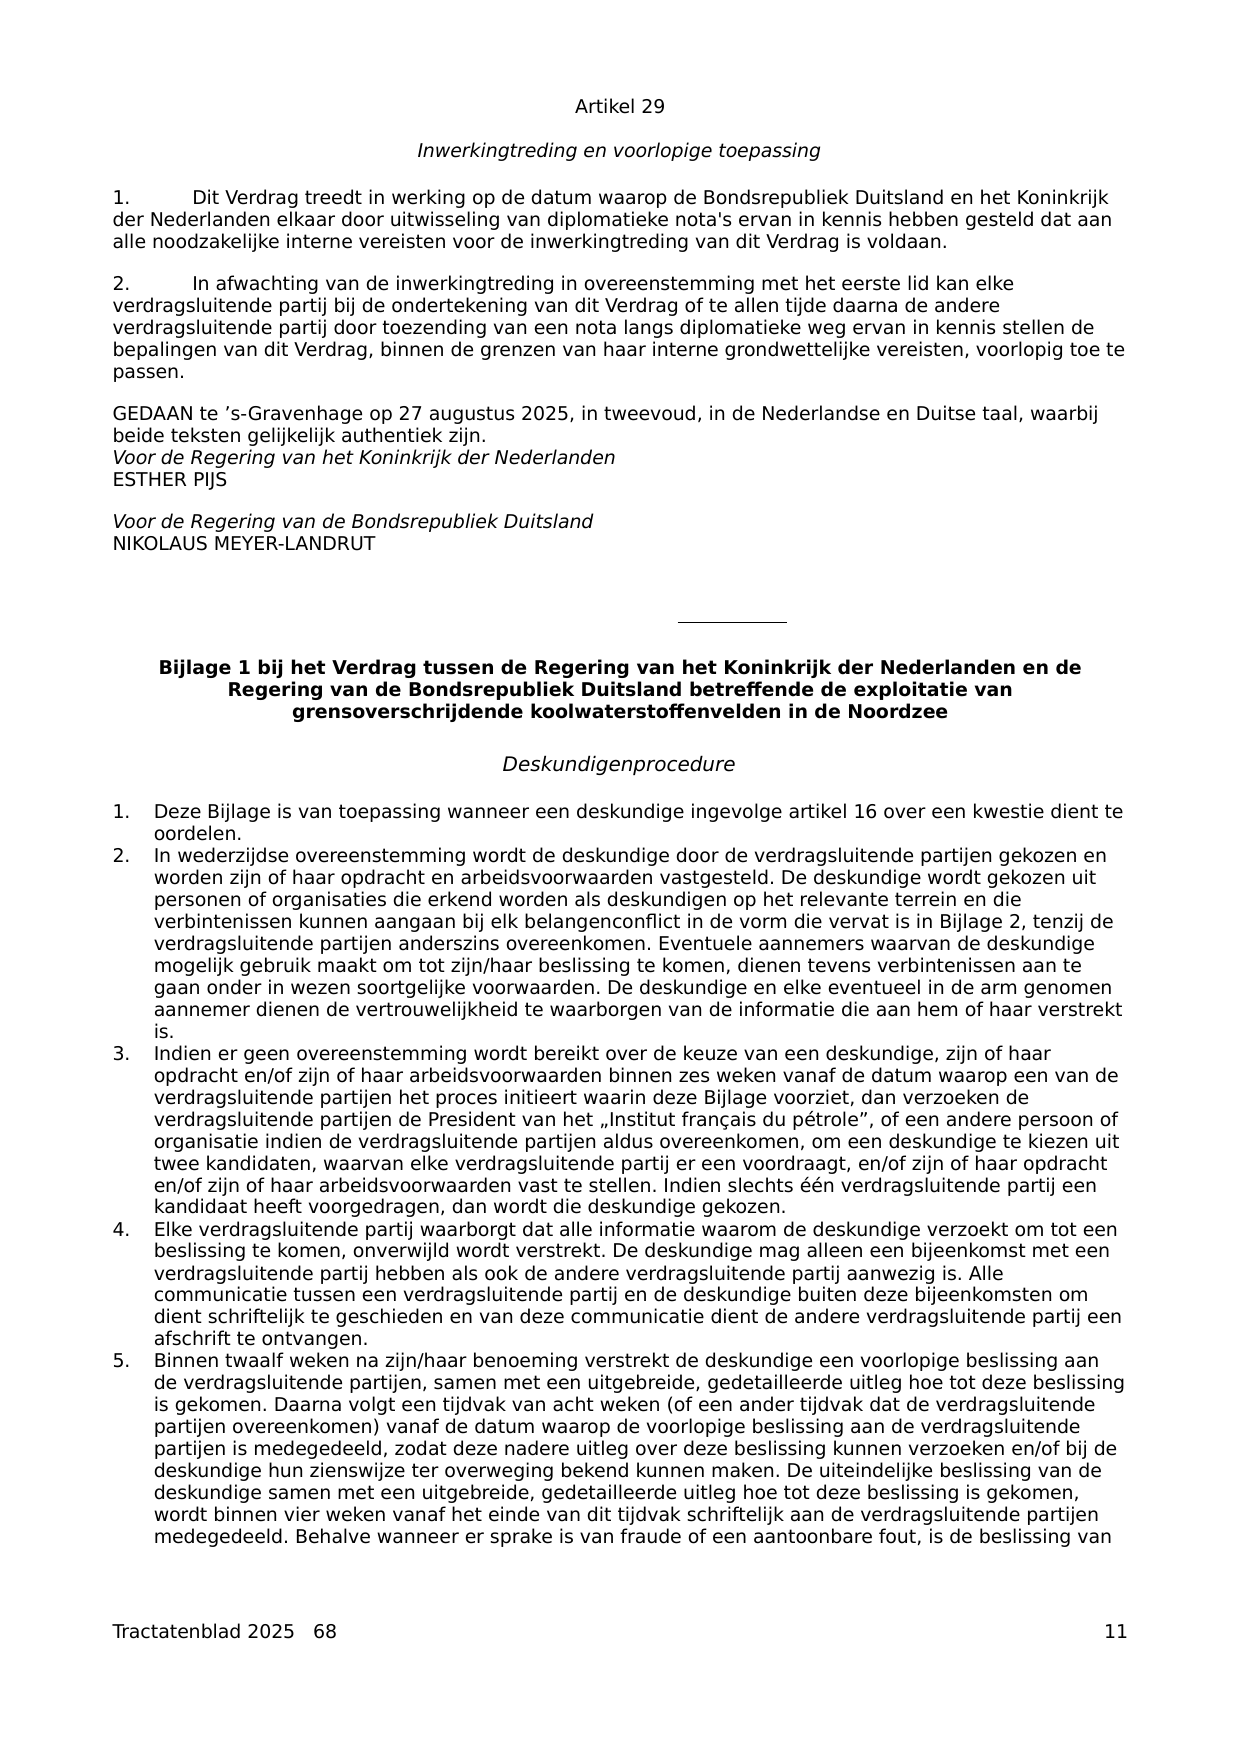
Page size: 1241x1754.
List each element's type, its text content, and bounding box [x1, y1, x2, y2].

text GEDAAN te ’s-Gravenhage op 27 augustus 2025, in tweevoud, in de Nederlandse en Duitse taal, waarbij beide teksten gelijkelijk authentiek zijn. [112, 403, 1128, 447]
text Voor de Regering van de Bondsrepubliek Duitsland NIKOLAUS MEYER-LANDRUT [112, 511, 1128, 554]
subtitle Artikel 29 Inwerkingtreding en voorlopige toepassing [112, 96, 1128, 162]
text 4. Elke verdragsluitende partij waarborgt dat alle informatie waarom de deskundige verzoekt om tot een beslissing te komen, onverwijld wordt verstrekt. De deskundige mag alleen een bijeenkomst met een verdragsluitende partij hebben als ook de andere verdragsluitende partij aanwezig is. Alle communicatie tussen een verdragsluitende partij en de deskundige buiten deze bijeenkomsten om dient schriftelijk te geschieden en van deze communicatie dient de andere verdragsluitende partij een afschrift te ontvangen. [112, 1218, 1128, 1350]
subtitle Deskundigenprocedure [112, 752, 1128, 776]
text 1. Dit Verdrag treedt in werking op de datum waarop de Bondsrepubliek Duitsland en het Koninkrijk der Nederlanden elkaar door uitwisseling van diplomatieke nota's ervan in kennis hebben gesteld dat aan alle noodzakelijke interne vereisten voor de inwerkingtreding van dit Verdrag is voldaan. [112, 187, 1128, 253]
text 3. Indien er geen overeenstemming wordt bereikt over de keuze van een deskundige, zijn of haar opdracht en/of zijn of haar arbeidsvoorwaarden binnen zes weken vanaf de datum waarop een van de verdragsluitende partijen het proces initieert waarin deze Bijlage voorziet, dan verzoeken de verdragsluitende partijen de President van het „Institut français du pétrole”, of een andere persoon of organisatie indien de verdragsluitende partijen aldus overeenkomen, om een deskundige te kiezen uit twee kandidaten, waarvan elke verdragsluitende partij er een voordraagt, en/of zijn of haar opdracht en/of zijn of haar arbeidsvoorwaarden vast te stellen. Indien slechts één verdragsluitende partij een kandidaat heeft voorgedragen, dan wordt die deskundige gekozen. [112, 1043, 1128, 1218]
text 5. Binnen twaalf weken na zijn/haar benoeming verstrekt de deskundige een voorlopige beslissing aan de verdragsluitende partijen, samen met een uitgebreide, gedetailleerde uitleg hoe tot deze beslissing is gekomen. Daarna volgt een tijdvak van acht weken (of een ander tijdvak dat de verdragsluitende partijen overeenkomen) vanaf de datum waarop de voorlopige beslissing aan de verdragsluitende partijen is medegedeeld, zodat deze nadere uitleg over deze beslissing kunnen verzoeken en/of bij de deskundige hun zienswijze ter overweging bekend kunnen maken. De uiteindelijke beslissing van de deskundige samen met een uitgebreide, gedetailleerde uitleg hoe tot deze beslissing is gekomen, wordt binnen vier weken vanaf het einde van dit tijdvak schriftelijk aan de verdragsluitende partijen medegedeeld. Behalve wanneer er sprake is van fraude of een aantoonbare fout, is de beslissing van [112, 1350, 1128, 1548]
text Voor de Regering van het Koninkrijk der Nederlanden ESTHER PIJS [112, 447, 1128, 491]
text 1. Deze Bijlage is van toepassing wanneer een deskundige ingevolge artikel 16 over een kwestie dient te oordelen. [112, 801, 1128, 845]
text 2. In afwachting van de inwerkingtreding in overeenstemming met het eerste lid kan elke verdragsluitende partij bij de ondertekening van dit Verdrag of te allen tijde daarna de andere verdragsluitende partij door toezending van een nota langs diplomatieke weg ervan in kennis stellen de bepalingen van dit Verdrag, binnen de grenzen van haar interne grondwettelijke vereisten, voorlopig toe te passen. [112, 273, 1128, 383]
subtitle Bijlage 1 bij het Verdrag tussen de Regering van het Koninkrijk der Nederlanden en de Regering van de Bondsrepubliek Duitsland betreffende de exploitatie van grensoverschrijdende koolwaterstoffenvelden in de Noordzee [112, 657, 1128, 722]
text 2. In wederzijdse overeenstemming wordt de deskundige door de verdragsluitende partijen gekozen en worden zijn of haar opdracht en arbeidsvoorwaarden vastgesteld. De deskundige wordt gekozen uit personen of organisaties die erkend worden als deskundigen op het relevante terrein en die verbintenissen kunnen aangaan bij elk belangenconflict in de vorm die vervat is in Bijlage 2, tenzij de verdragsluitende partijen anderszins overeenkomen. Eventuele aannemers waarvan de deskundige mogelijk gebruik maakt om tot zijn/haar beslissing te komen, dienen tevens verbintenissen aan te gaan onder in wezen soortgelijke voorwaarden. De deskundige en elke eventueel in de arm genomen aannemer dienen de vertrouwelijkheid te waarborgen van de informatie die aan hem of haar verstrekt is. [112, 845, 1128, 1043]
